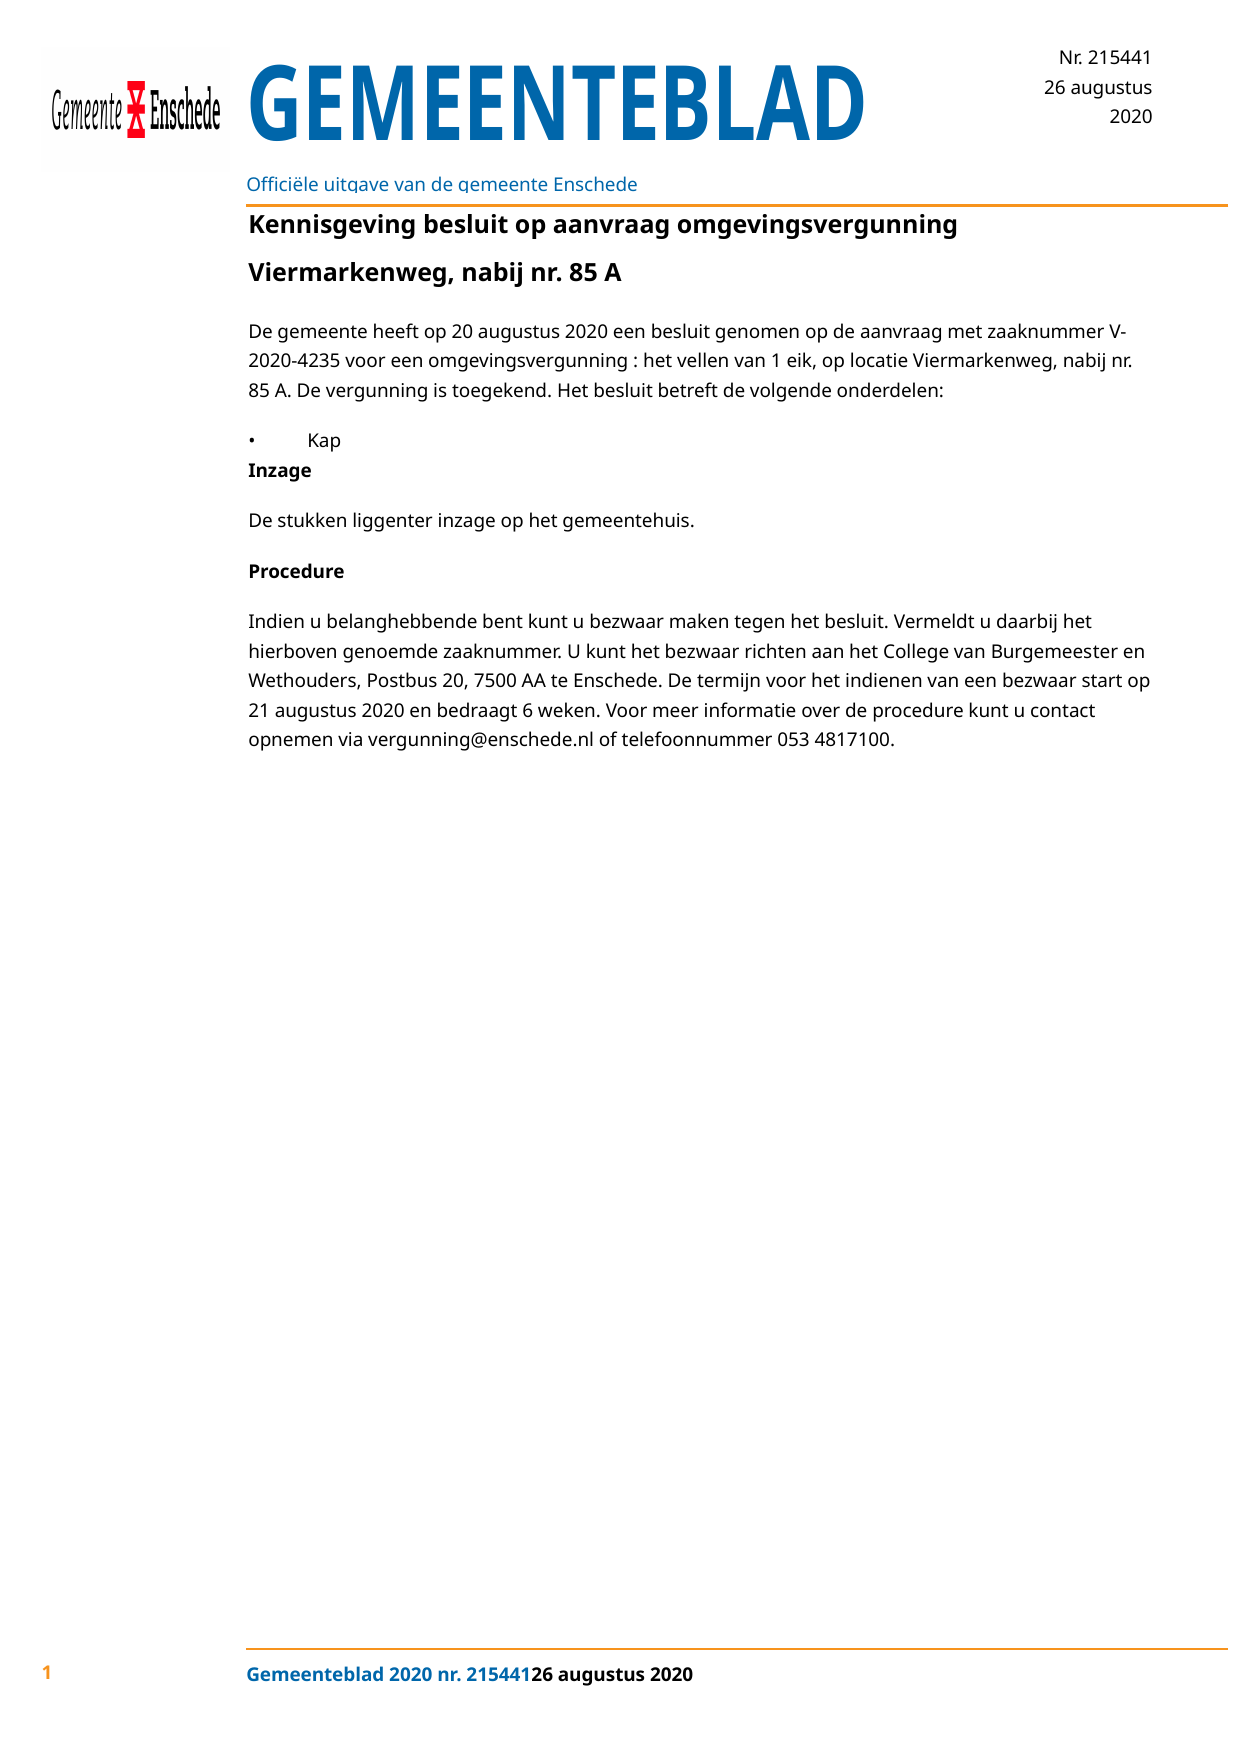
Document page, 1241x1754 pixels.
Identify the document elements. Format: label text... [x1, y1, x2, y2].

text De stukken liggenter inzage op het gemeentehuis. [248, 507, 1152, 533]
text Procedure [248, 558, 1152, 584]
list Kap [248, 427, 1152, 453]
text De gemeente heeft op 20 augustus 2020 een besluit genomen op de aanvraag met zaaknummer V-2020-4235 voor een omgevingsvergunning : het vellen van 1 eik, op locatie Viermarkenweg, nabij nr. 85 A. De vergunning is toegekend. Het besluit betreft de volgende onderdelen: [248, 318, 1152, 403]
text Indien u belanghebbende bent kunt u bezwaar maken tegen het besluit. Vermeldt u daarbij het hierboven genoemde zaaknummer. U kunt het bezwaar richten aan het College van Burgemees­ter en Wethouders, Postbus 20, 7500 AA te Enschede. De termijn voor het indienen van een bezwaar start op 21 augustus 2020 en bedraagt 6 weken. Voor meer informatie over de procedure kunt u contact opnemen via vergunning@enschede.nl of telefoonnummer 053 4817100. [248, 608, 1152, 752]
picture [41, 47, 231, 172]
text Inzage [248, 457, 1152, 483]
text Kennisgeving besluit op aanvraag omgevingsvergunning Viermarkenweg, nabij nr. 85 A [248, 207, 1152, 288]
